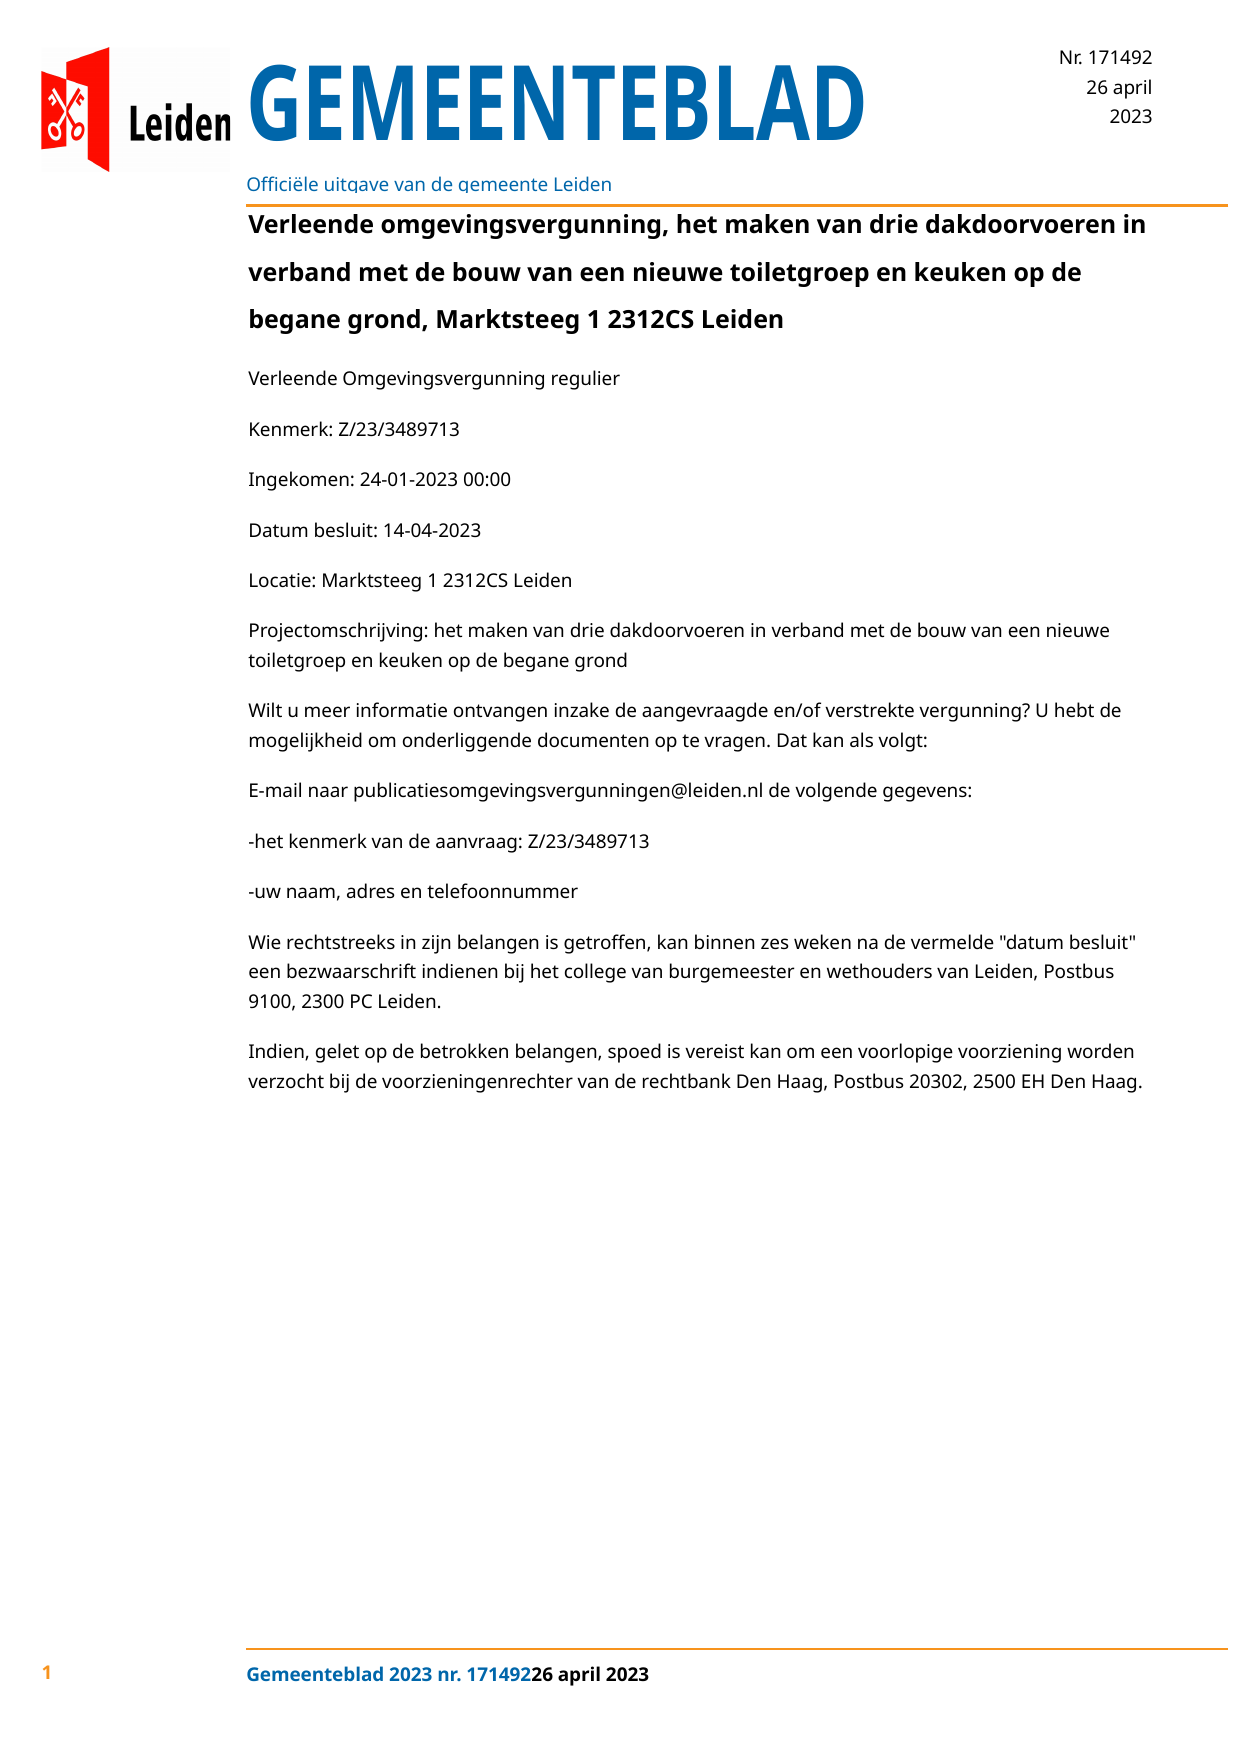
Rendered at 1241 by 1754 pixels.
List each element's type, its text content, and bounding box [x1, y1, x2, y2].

text -uw naam, adres en telefoonnummer [248, 878, 1152, 904]
text Wie rechtstreeks in zijn belangen is getroffen, kan binnen zes weken na de vermelde "datum besluit" een bezwaarschrift indienen bij het college van burgemeester en wethouders van Leiden, Postbus 9100, 2300 PC Leiden. [248, 929, 1152, 1014]
text Verleende Omgevingsvergunning regulier [248, 366, 1152, 391]
text Wilt u meer informatie ontvangen inzake de aangevraagde en/of verstrekte vergunning? U hebt de mogelijkheid om onderliggende documenten op te vragen. Dat kan als volgt: [248, 698, 1152, 753]
text -het kenmerk van de aanvraag: Z/23/3489713 [248, 828, 1152, 854]
text Indien, gelet op de betrokken belangen, spoed is vereist kan om een voorlopige voorziening worden verzocht bij de voorzieningenrechter van de rechtbank Den Haag, Postbus 20302, 2500 EH Den Haag. [248, 1038, 1152, 1094]
text Verleende omgevingsvergunning, het maken van drie dakdoorvoeren in verband met de bouw van een nieuwe toiletgroep en keuken op de begane grond, Marktsteeg 1 2312CS Leiden [248, 207, 1152, 336]
text Kenmerk: Z/23/3489713 [248, 416, 1152, 442]
text E-mail naar publicatiesomgevingsvergunningen@leiden.nl de volgende gegevens: [248, 778, 1152, 803]
text Projectomschrijving: het maken van drie dakdoorvoeren in verband met de bouw van een nieuwe toiletgroep en keuken op de begane grond [248, 618, 1152, 673]
text Datum besluit: 14-04-2023 [248, 517, 1152, 542]
text Ingekomen: 24-01-2023 00:00 [248, 466, 1152, 492]
text Locatie: Marktsteeg 1 2312CS Leiden [248, 567, 1152, 593]
picture [41, 47, 231, 172]
